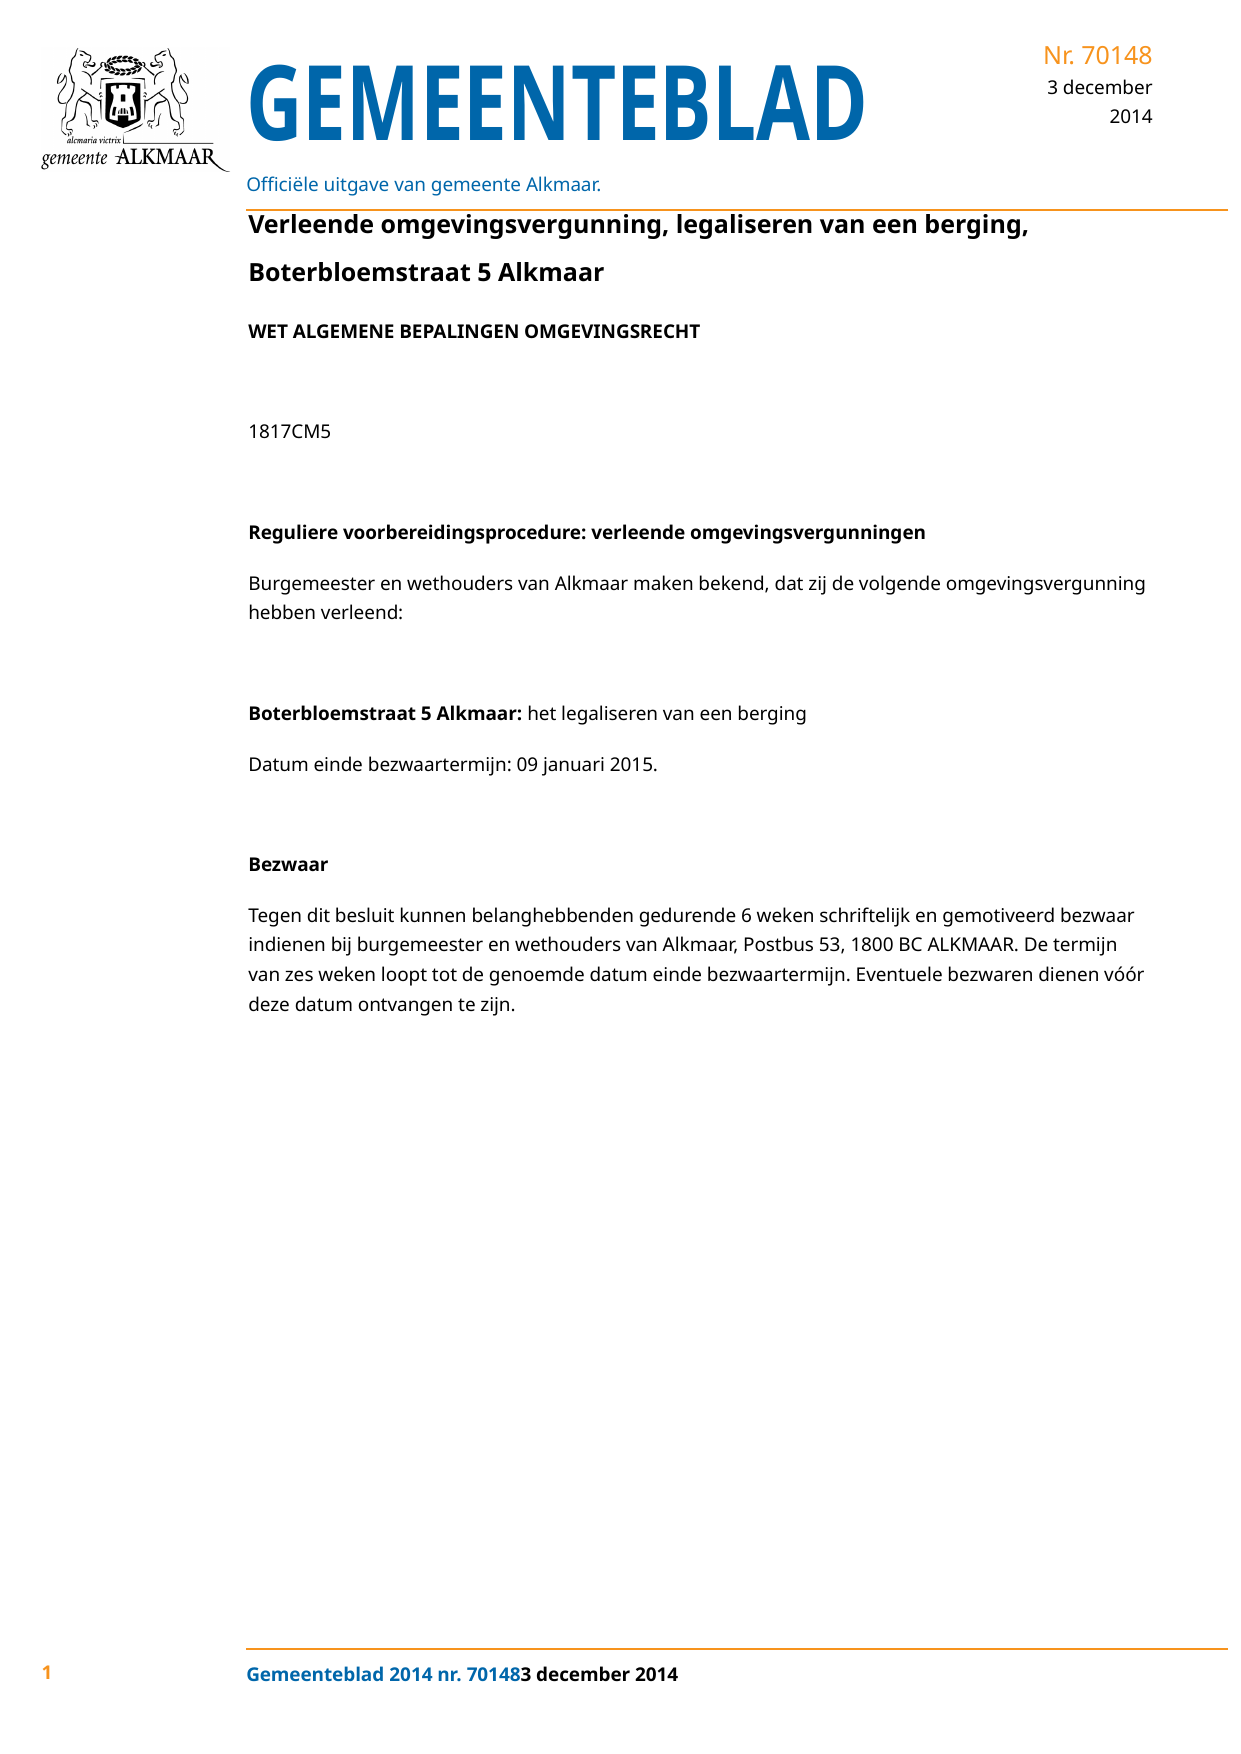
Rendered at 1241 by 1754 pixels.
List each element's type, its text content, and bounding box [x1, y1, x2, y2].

text Verleende omgevingsvergunning, legaliseren van een berging, Boterbloemstraat 5 Alkmaar [248, 211, 1152, 288]
text Reguliere voorbereidingsprocedure: verleende omgevingsvergunningen [248, 519, 1152, 545]
picture [41, 47, 231, 172]
text WET ALGEMENE BEPALINGEN OMGEVINGSRECHT [248, 318, 1152, 344]
text Tegen dit besluit kunnen belanghebbenden gedurende 6 weken schriftelijk en gemotiveerd bezwaar indienen bij burgemeester en wethouders van Alkmaar, Postbus 53, 1800 BC ALKMAAR. De termijn van zes weken loopt tot de genoemde datum einde bezwaartermijn. Eventuele bezwaren dienen vóór deze datum ontvangen te zijn. [248, 902, 1152, 1017]
text Burgemeester en wethouders van Alkmaar maken bekend, dat zij de volgende omgevingsvergunning hebben verleend: [248, 570, 1152, 625]
text Datum einde bezwaartermijn: 09 januari 2015. [248, 751, 1152, 777]
text Bezwaar [248, 852, 1152, 877]
text Boterbloemstraat 5 Alkmaar: het legaliseren van een berging [248, 700, 1152, 726]
text 1817CM5 [248, 419, 1152, 444]
